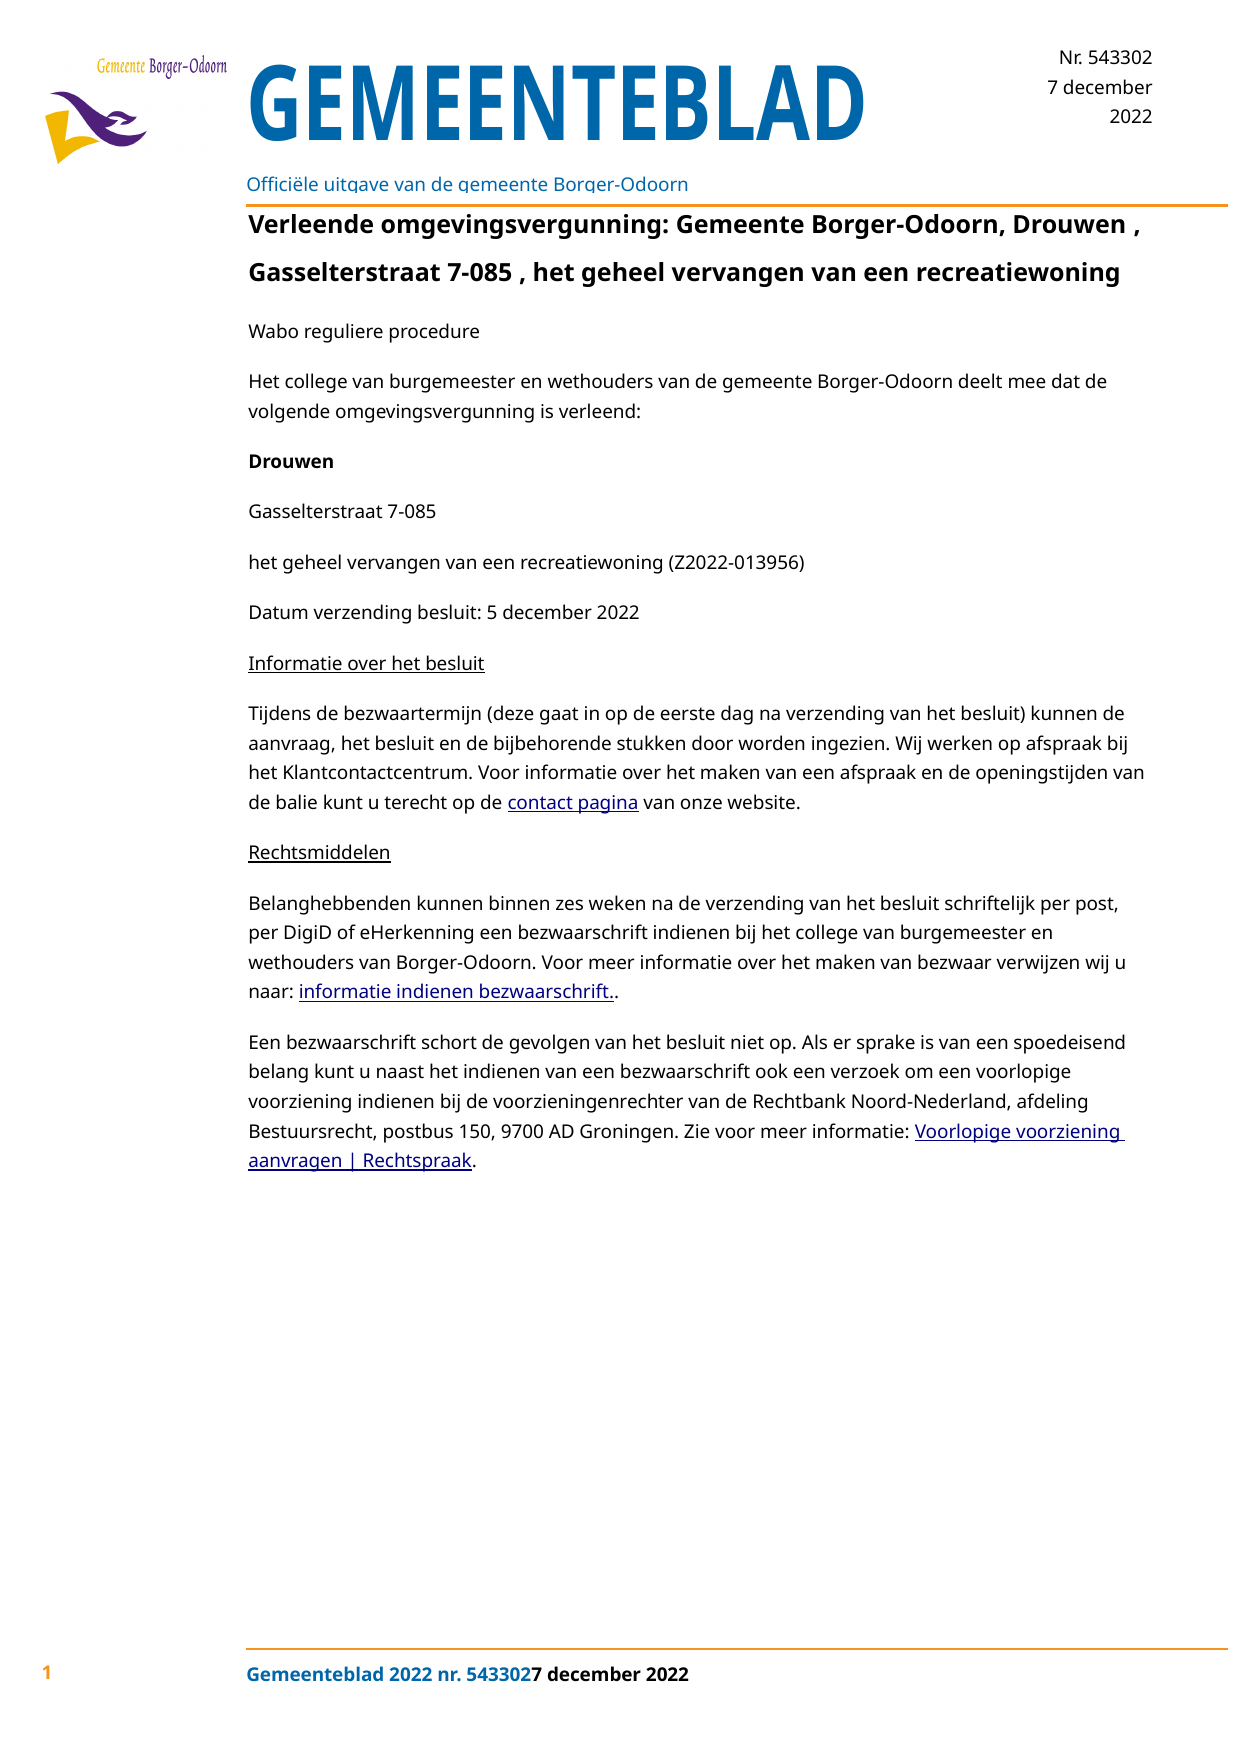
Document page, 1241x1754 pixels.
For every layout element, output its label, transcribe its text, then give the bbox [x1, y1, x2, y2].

text Rechtsmiddelen [248, 839, 1152, 865]
text Tijdens de bezwaartermijn (deze gaat in op de eerste dag na verzending van het besluit) kunnen de aanvraag, het besluit en de bijbehorende stukken door worden ingezien. Wij werken op afspraak bij het Klantcontactcentrum. Voor informatie over het maken van een afspraak en de openingstijden van de balie kunt u terecht op de contact pagina van onze website. [248, 700, 1152, 815]
text Wabo reguliere procedure [248, 318, 1152, 344]
text Informatie over het besluit [248, 650, 1152, 676]
text Drouwen [248, 448, 1152, 474]
text Een bezwaarschrift schort de gevolgen van het besluit niet op. Als er sprake is van een spoedeisend belang kunt u naast het indienen van een bezwaarschrift ook een verzoek om een voorlopige voorziening indienen bij de voorzieningenrechter van de Rechtbank Noord-Nederland, afdeling Bestuursrecht, postbus 150, 9700 AD Groningen. Zie voor meer informatie: Voorlopige voorziening aanvragen | Rechtspraak. [248, 1029, 1152, 1173]
text Gasselterstraat 7-085 [248, 499, 1152, 524]
text Het college van burgemeester en wethouders van de gemeente Borger-Odoorn deelt mee dat de volgende omgevingsvergunning is verleend: [248, 368, 1152, 424]
picture [41, 47, 231, 172]
text Datum verzending besluit: 5 december 2022 [248, 599, 1152, 625]
text het geheel vervangen van een recreatiewoning (Z2022-013956) [248, 549, 1152, 575]
text Belanghebbenden kunnen binnen zes weken na de verzending van het besluit schriftelijk per post, per DigiD of eHerkenning een bezwaarschrift indienen bij het college van burgemeester en wethouders van Borger-Odoorn. Voor meer informatie over het maken van bezwaar verwijzen wij u naar: informatie indienen bezwaarschrift.. [248, 890, 1152, 1004]
text Verleende omgevingsvergunning: Gemeente Borger-Odoorn, Drouwen , Gasselterstraat 7-085 , het geheel vervangen van een recreatiewoning [248, 207, 1152, 288]
